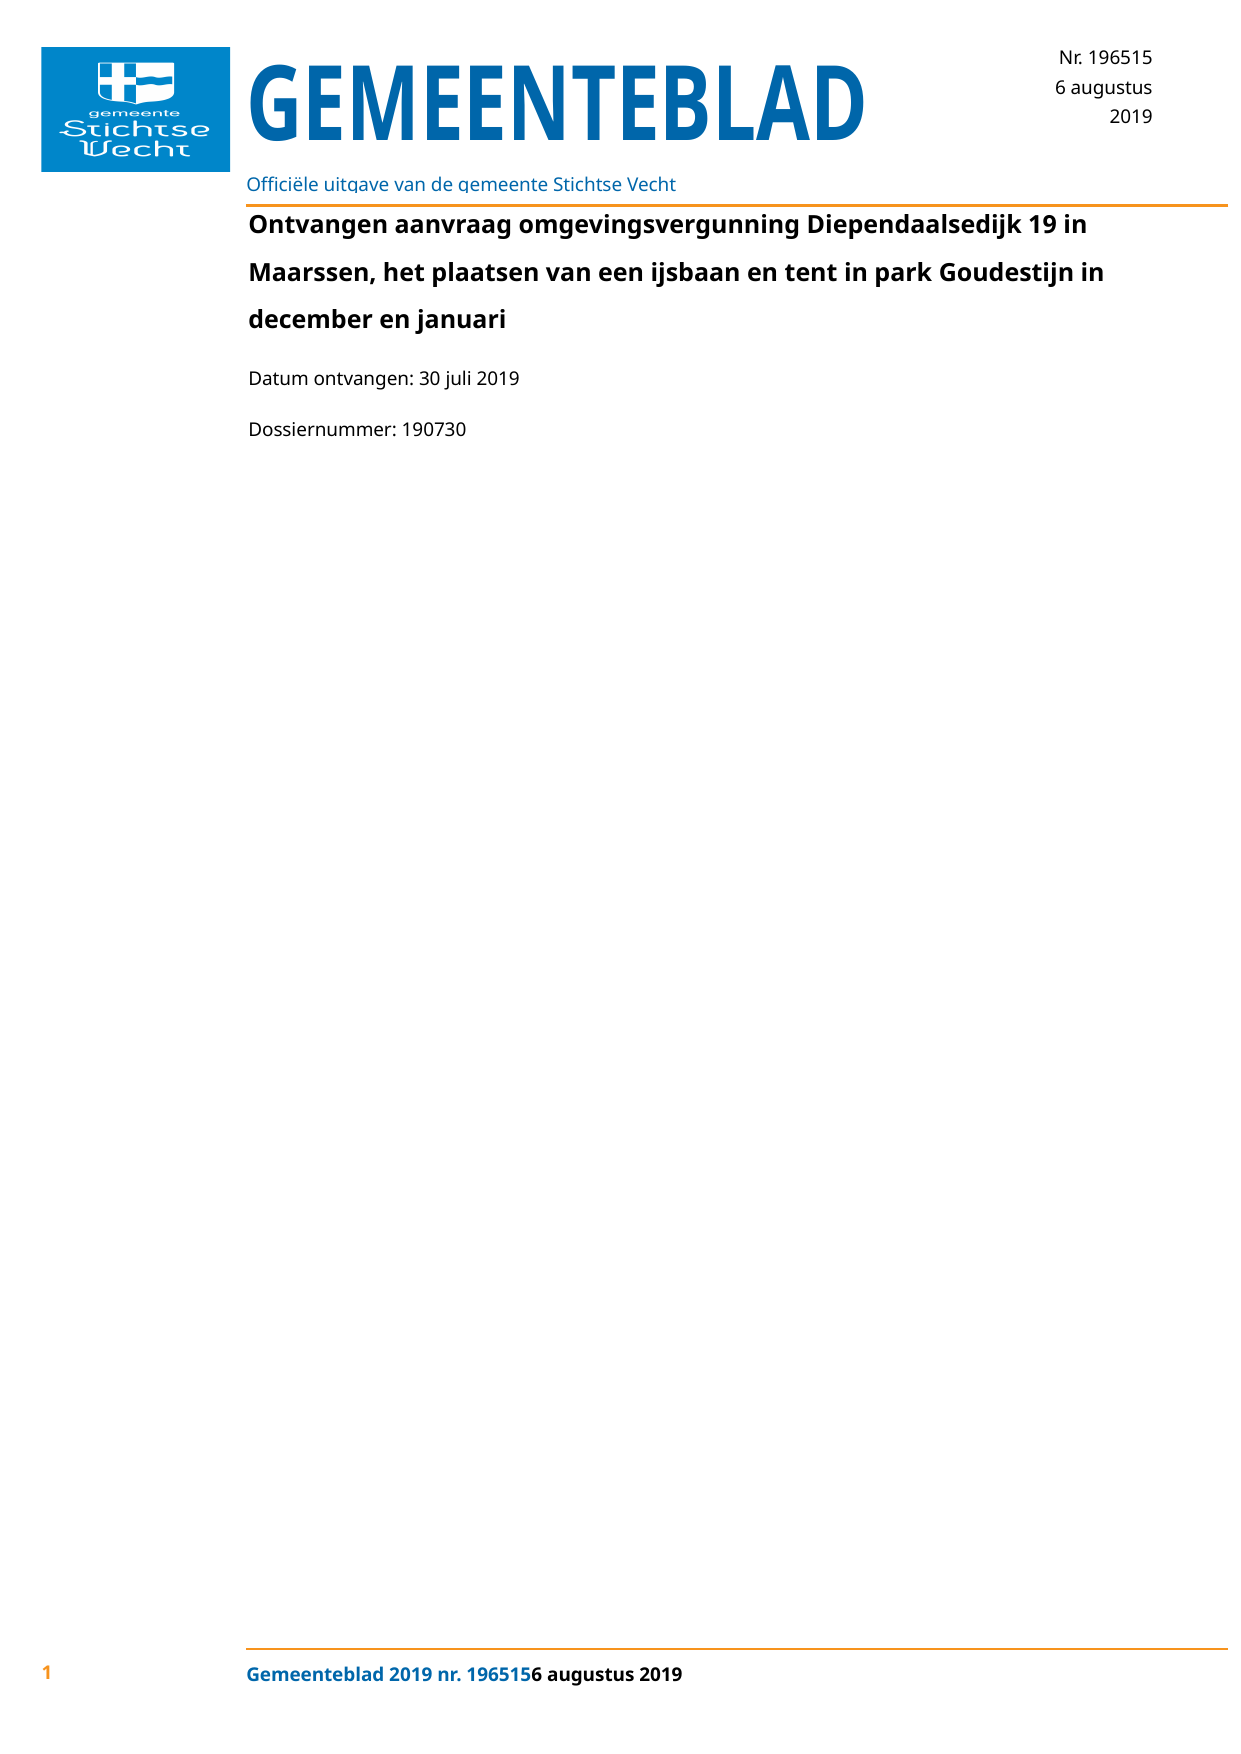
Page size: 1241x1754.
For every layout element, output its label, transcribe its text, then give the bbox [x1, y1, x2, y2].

text Dossiernummer: 190730 [248, 416, 1152, 442]
picture [137, 63, 174, 103]
text Ontvangen aanvraag omgevingsvergunning Diependaalsedijk 19 in Maarssen, het plaatsen van een ijsbaan en tent in park Goudestijn in december en januari [248, 207, 1152, 336]
text Datum ontvangen: 30 juli 2019 [248, 366, 1152, 391]
picture [99, 63, 135, 101]
